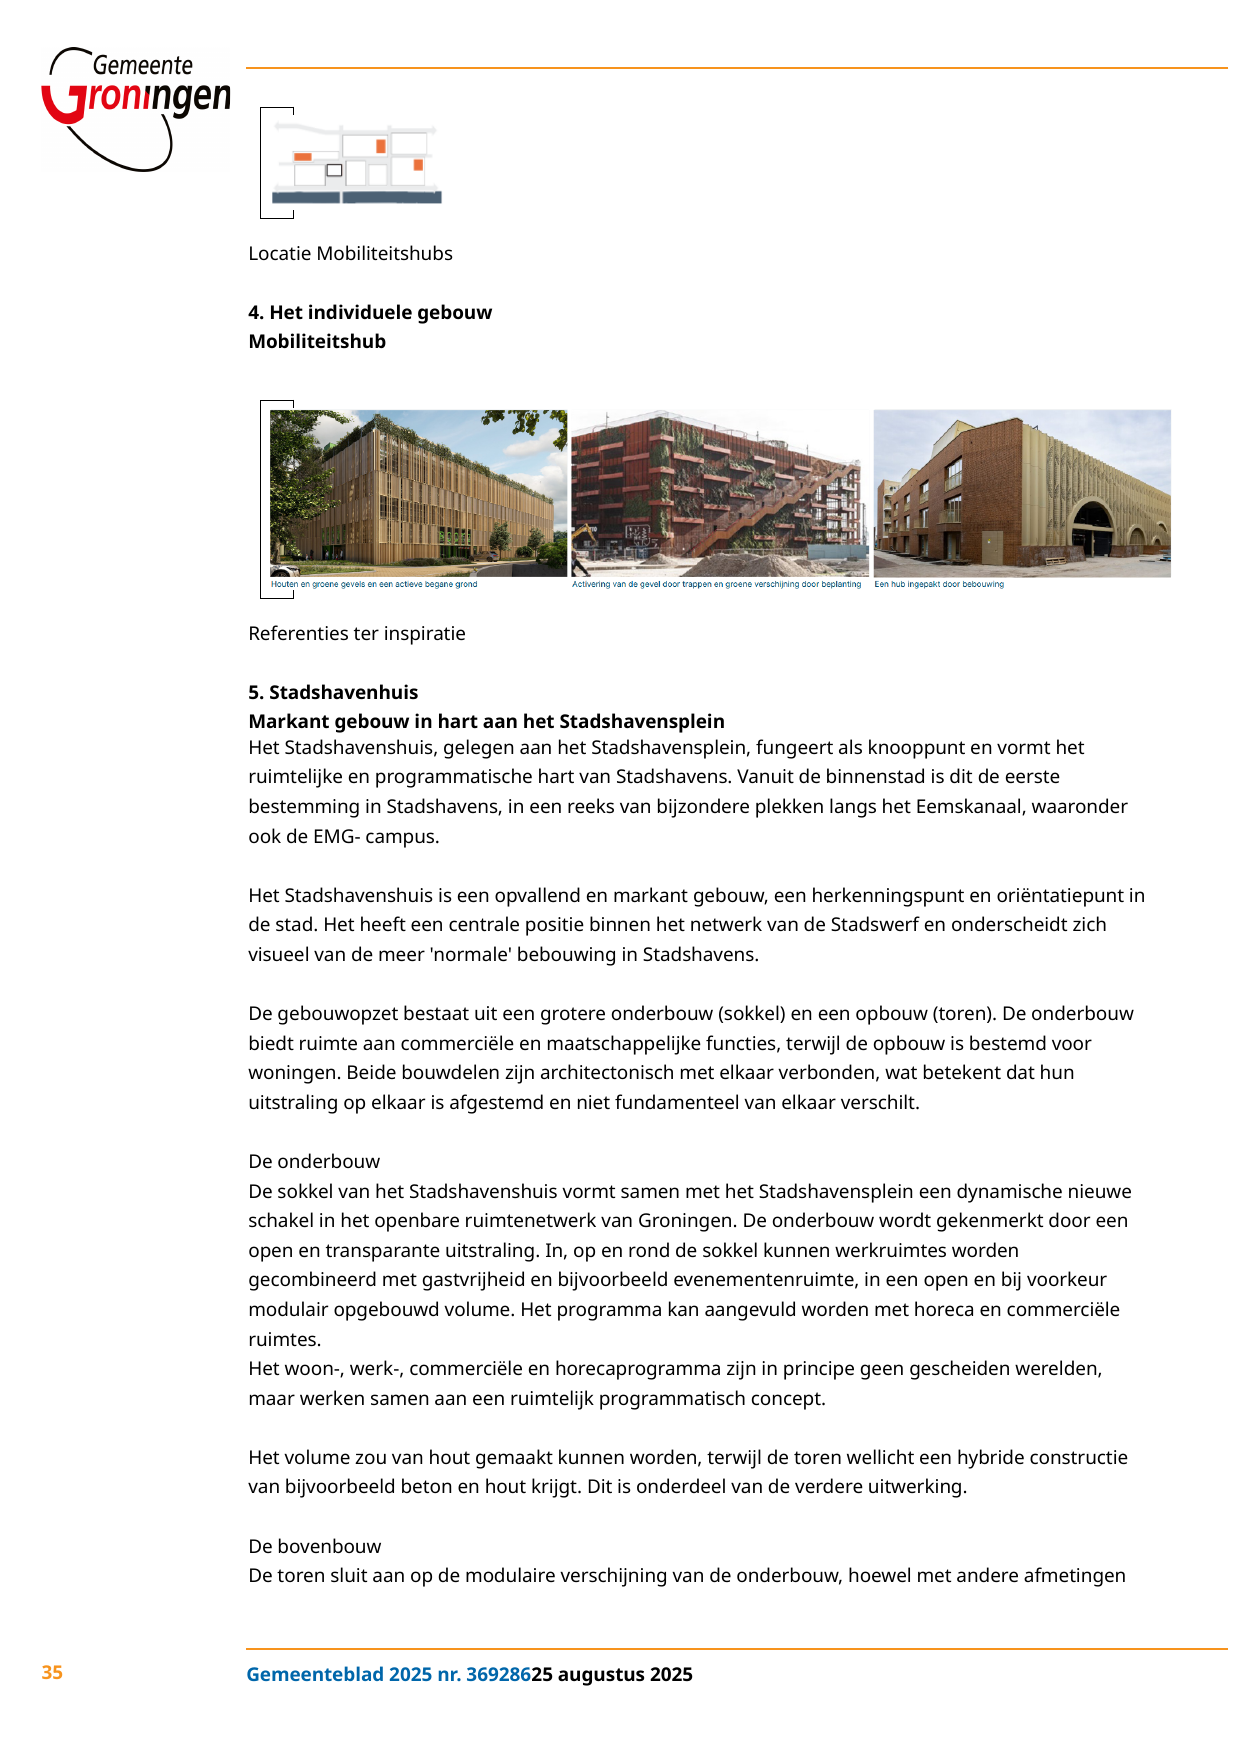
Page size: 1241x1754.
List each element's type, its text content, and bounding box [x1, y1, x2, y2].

text 4. Het individuele gebouw [248, 299, 1152, 325]
text Het Stadshavenshuis, gelegen aan het Stadshavensplein, fungeert als knooppunt en vormt het ruimtelijke en programmatische hart van Stadshavens. Vanuit de binnenstad is dit de eerste bestemming in Stadshavens, in een reeks van bijzondere plekken langs het Eemskanaal, waaronder ook de EMG- campus. [248, 734, 1152, 849]
text De sokkel van het Stadshavenshuis vormt samen met het Stadshavensplein een dynamische nieuwe schakel in het openbare ruimtenetwerk van Groningen. De onderbouw wordt gekenmerkt door een open en transparante uitstraling. In, op en rond de sokkel kunnen werkruimtes worden gecombineerd met gastvrijheid en bijvoorbeeld evenementenruimte, in een open en bij voorkeur modulair opgebouwd volume. Het programma kan aangevuld worden met horeca en commerciële ruimtes. [248, 1178, 1152, 1352]
text Locatie Mobiliteitshubs [248, 240, 1152, 266]
text Het Stadshavenshuis is een opvallend en markant gebouw, een herkenningspunt en oriëntatiepunt in de stad. Het heeft een centrale positie binnen het netwerk van de Stadswerf en onderscheidt zich visueel van de meer 'normale' bebouwing in Stadshavens. [248, 882, 1152, 967]
text Referenties ter inspiratie [248, 620, 1152, 645]
text De toren sluit aan op de modulaire verschijning van de onderbouw, hoewel met andere afmetingen [248, 1562, 1152, 1588]
text De onderbouw [248, 1148, 1152, 1174]
text Het woon-, werk-, commerciële en horecaprogramma zijn in principe geen gescheiden werelden, maar werken samen aan een ruimtelijk programmatisch concept. [248, 1355, 1152, 1411]
picture [268, 408, 1173, 590]
text Markant gebouw in hart aan het Stadshavensplein [248, 708, 1152, 734]
text De gebouwopzet bestaat uit een grotere onderbouw (sokkel) en een opbouw (toren). De onderbouw biedt ruimte aan commerciële en maatschappelijke functies, terwijl de opbouw is bestemd voor woningen. Beide bouwdelen zijn architectonisch met elkaar verbonden, wat betekent dat hun uitstraling op elkaar is afgestemd en niet fundamenteel van elkaar verschilt. [248, 1000, 1152, 1115]
text Het volume zou van hout gemaakt kunnen worden, terwijl de toren wellicht een hybride constructie van bijvoorbeeld beton en hout krijgt. Dit is onderdeel van de verdere uitwerking. [248, 1444, 1152, 1499]
text Mobiliteitshub [248, 328, 1152, 354]
text De bovenbouw [248, 1533, 1152, 1559]
picture [268, 115, 447, 210]
picture [41, 47, 231, 172]
text 5. Stadshavenhuis [248, 679, 1152, 704]
